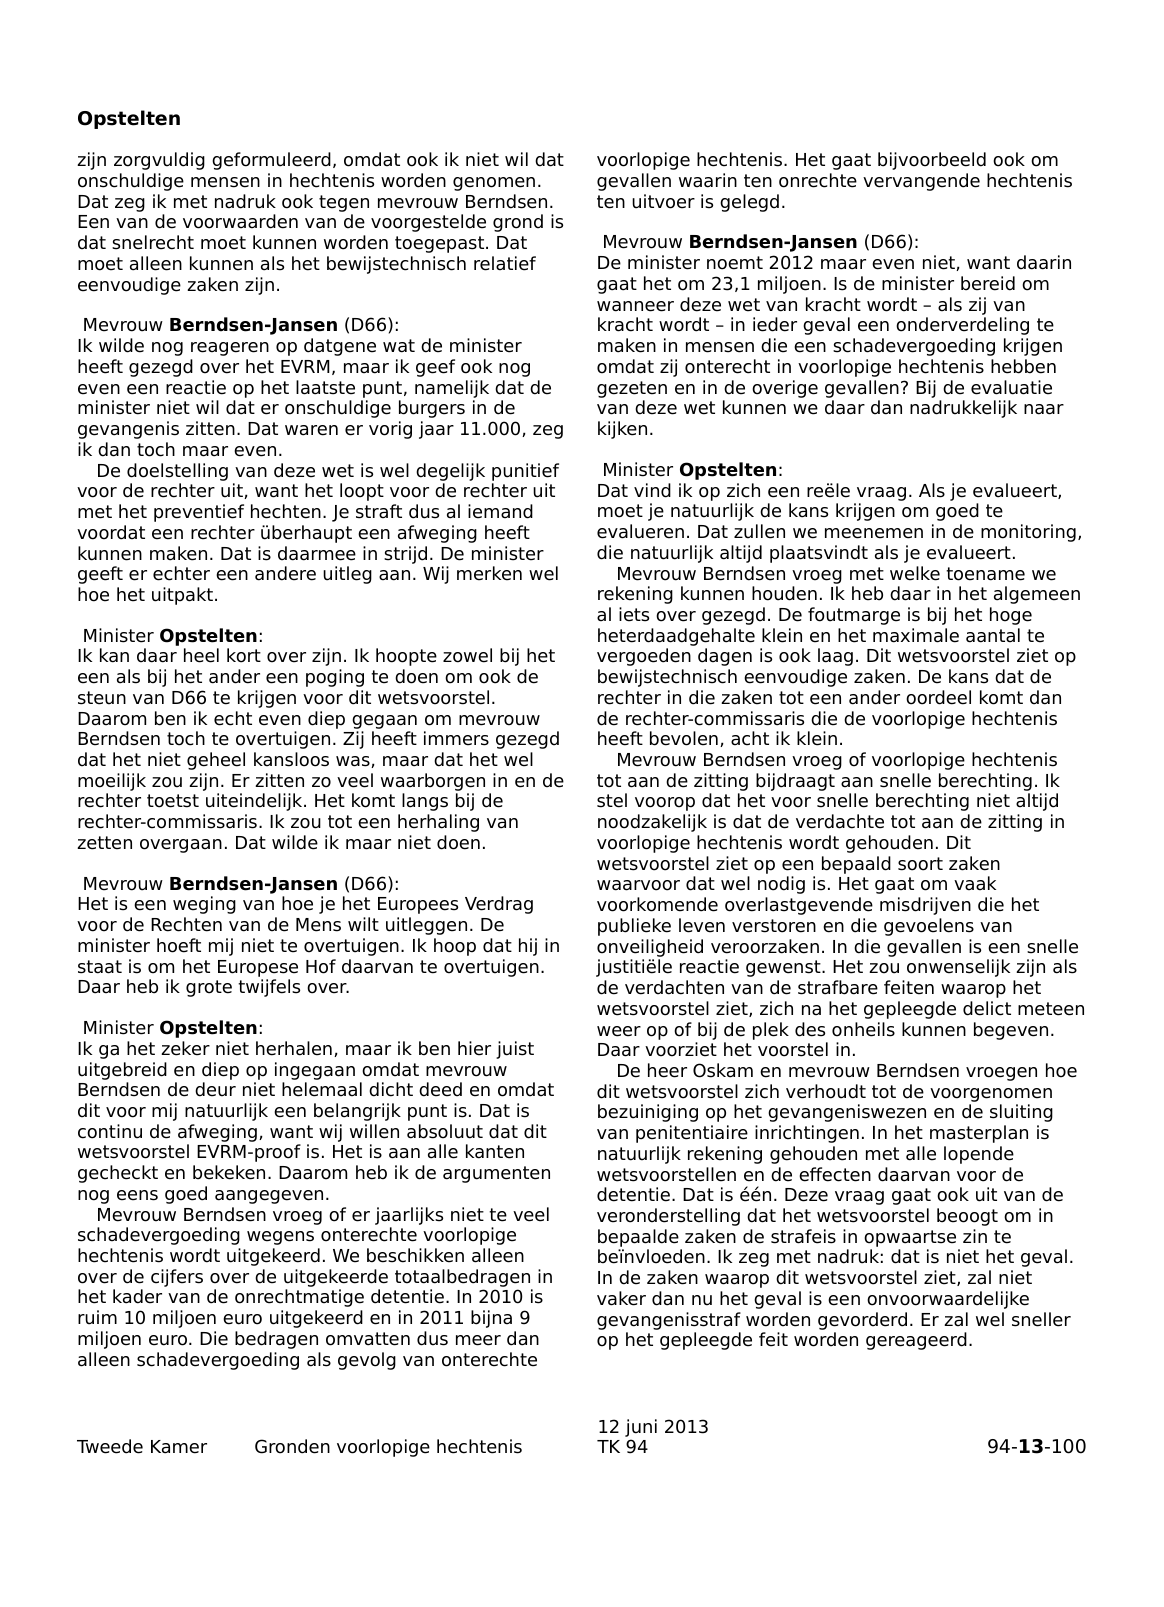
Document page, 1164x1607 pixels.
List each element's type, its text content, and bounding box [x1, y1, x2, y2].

text Het is een weging van hoe je het Europees Verdrag voor de Rechten van de Mens wilt uitleggen. De minister hoeft mij niet te overtuigen. Ik hoop dat hij in staat is om het Europese Hof daarvan te overtuigen. Daar heb ik grote twijfels over. [77, 894, 567, 998]
text De doelstelling van deze wet is wel degelijk punitief voor de rechter uit, want het loopt voor de rechter uit met het preventief hechten. Je straft dus al iemand voordat een rechter überhaupt een afweging heeft kunnen maken. Dat is daarmee in strijd. De minister geeft er echter een andere uitleg aan. Wij merken wel hoe het uitpakt. [77, 460, 567, 606]
text Mevrouw Berndsen vroeg of voorlopige hechtenis tot aan de zitting bijdraagt aan snelle berechting. Ik stel voorop dat het voor snelle berechting niet altijd noodzakelijk is dat de verdachte tot aan de zitting in voorlopige hechtenis wordt gehouden. Dit wetsvoorstel ziet op een bepaald soort zaken waarvoor dat wel nodig is. Het gaat om vaak voorkomende overlastgevende misdrijven die het publieke leven verstoren en die gevoelens van onveiligheid veroorzaken. In die gevallen is een snelle justitiële reactie gewenst. Het zou onwenselijk zijn als de verdachten van de strafbare feiten waarop het wetsvoorstel ziet, zich na het gepleegde delict meteen weer op of bij de plek des onheils kunnen begeven. Daar voorziet het voorstel in. [596, 750, 1087, 1061]
text Mevrouw Berndsen-Jansen (D66): [596, 232, 1087, 253]
text Minister Opstelten: [596, 460, 1087, 480]
text Dat vind ik op zich een reële vraag. Als je evalueert, moet je natuurlijk de kans krijgen om goed te evalueren. Dat zullen we meenemen in de monitoring, die natuurlijk altijd plaatsvindt als je evalueert. [596, 480, 1087, 563]
text Minister Opstelten: [77, 1018, 567, 1039]
text Ik wilde nog reageren op datgene wat de minister heeft gezegd over het EVRM, maar ik geef ook nog even een reactie op het laatste punt, namelijk dat de minister niet wil dat er onschuldige burgers in de gevangenis zitten. Dat waren er vorig jaar 11.000, zeg ik dan toch maar even. [77, 336, 567, 460]
text Mevrouw Berndsen-Jansen (D66): [77, 873, 567, 894]
text De minister noemt 2012 maar even niet, want daarin gaat het om 23,1 miljoen. Is de minister bereid om wanneer deze wet van kracht wordt – als zij van kracht wordt – in ieder geval een onderverdeling te maken in mensen die een schadevergoeding krijgen omdat zij onterecht in voorlopige hechtenis hebben gezeten en in de overige gevallen? Bij de evaluatie van deze wet kunnen we daar dan nadrukkelijk naar kijken. [596, 253, 1087, 440]
text Mevrouw Berndsen-Jansen (D66): [77, 315, 567, 336]
text Ik ga het zeker niet herhalen, maar ik ben hier juist uitgebreid en diep op ingegaan omdat mevrouw Berndsen de deur niet helemaal dicht deed en omdat dit voor mij natuurlijk een belangrijk punt is. Dat is continu de afweging, want wij willen absoluut dat dit wetsvoorstel EVRM-proof is. Het is aan alle kanten gecheckt en bekeken. Daarom heb ik de argumenten nog eens goed aangegeven. [77, 1039, 567, 1204]
text Mevrouw Berndsen vroeg met welke toename we rekening kunnen houden. Ik heb daar in het algemeen al iets over gezegd. De foutmarge is bij het hoge heterdaadgehalte klein en het maximale aantal te vergoeden dagen is ook laag. Dit wetsvoorstel ziet op bewijstechnisch eenvoudige zaken. De kans dat de rechter in die zaken tot een ander oordeel komt dan de rechter-commissaris die de voorlopige hechtenis heeft bevolen, acht ik klein. [596, 563, 1087, 750]
text zijn zorgvuldig geformuleerd, omdat ook ik niet wil dat onschuldige mensen in hechtenis worden genomen. Dat zeg ik met nadruk ook tegen mevrouw Berndsen. Een van de voorwaarden van de voorgestelde grond is dat snelrecht moet kunnen worden toegepast. Dat moet alleen kunnen als het bewijstechnisch relatief eenvoudige zaken zijn. [77, 150, 567, 295]
text De heer Oskam en mevrouw Berndsen vroegen hoe dit wetsvoorstel zich verhoudt tot de voorgenomen bezuiniging op het gevangeniswezen en de sluiting van penitentiaire inrichtingen. In het masterplan is natuurlijk rekening gehouden met alle lopende wetsvoorstellen en de effecten daarvan voor de detentie. Dat is één. Deze vraag gaat ook uit van de veronderstelling dat het wetsvoorstel beoogt om in bepaalde zaken de strafeis in opwaartse zin te beïnvloeden. Ik zeg met nadruk: dat is niet het geval. In de zaken waarop dit wetsvoorstel ziet, zal niet vaker dan nu het geval is een onvoorwaardelijke gevangenisstraf worden gevorderd. Er zal wel sneller op het gepleegde feit worden gereageerd. [596, 1061, 1087, 1351]
text Ik kan daar heel kort over zijn. Ik hoopte zowel bij het een als bij het ander een poging te doen om ook de steun van D66 te krijgen voor dit wetsvoorstel. Daarom ben ik echt even diep gegaan om mevrouw Berndsen toch te overtuigen. Zij heeft immers gezegd dat het niet geheel kansloos was, maar dat het wel moeilijk zou zijn. Er zitten zo veel waarborgen in en de rechter toetst uiteindelijk. Het komt langs bij de rechter-commissaris. Ik zou tot een herhaling van zetten overgaan. Dat wilde ik maar niet doen. [77, 646, 567, 853]
text Minister Opstelten: [77, 626, 567, 646]
text voorlopige hechtenis. Het gaat bijvoorbeeld ook om gevallen waarin ten onrechte vervangende hechtenis ten uitvoer is gelegd. [596, 150, 1087, 212]
text Mevrouw Berndsen vroeg of er jaarlijks niet te veel schadevergoeding wegens onterechte voorlopige hechtenis wordt uitgekeerd. We beschikken alleen over de cijfers over de uitgekeerde totaalbedragen in het kader van de onrechtmatige detentie. In 2010 is ruim 10 miljoen euro uitgekeerd en in 2011 bijna 9 miljoen euro. Die bedragen omvatten dus meer dan alleen schadevergoeding als gevolg van onterechte [77, 1204, 567, 1370]
